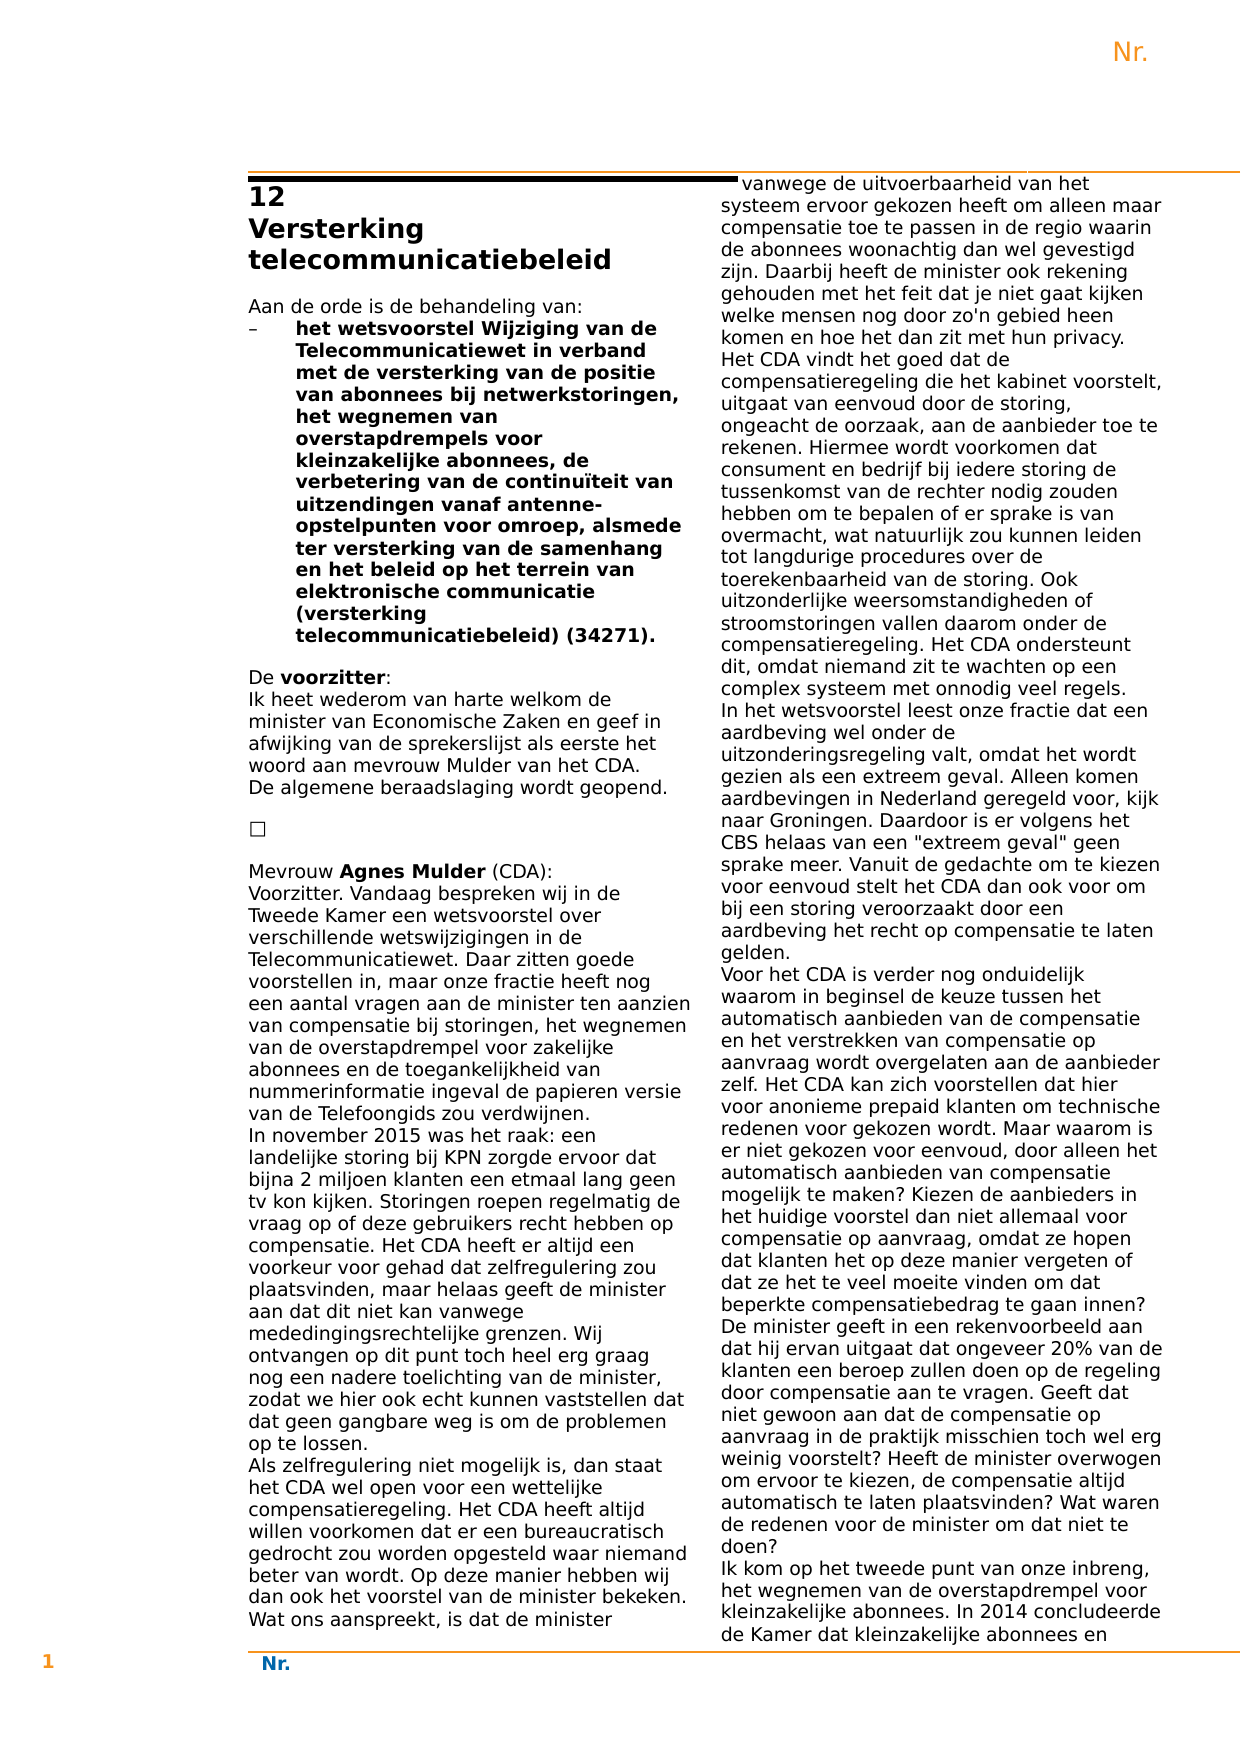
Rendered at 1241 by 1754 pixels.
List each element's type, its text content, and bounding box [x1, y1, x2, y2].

text Voor het CDA is verder nog onduidelijk waarom in beginsel de keuze tussen het automatisch aanbieden van de compensatie en het verstrekken van compensatie op aanvraag wordt overgelaten aan de aanbieder zelf. Het CDA kan zich voorstellen dat hier voor anonieme prepaid klanten om technische redenen voor gekozen wordt. Maar waarom is er niet gekozen voor eenvoud, door alleen het automatisch aanbieden van compensatie mogelijk te maken? Kiezen de aanbieders in het huidige voorstel dan niet allemaal voor compensatie op aanvraag, omdat ze hopen dat klanten het op deze manier vergeten of dat ze het te veel moeite vinden om dat beperkte compensatiebedrag te gaan innen? [721, 964, 1163, 1316]
text De algemene beraadslaging wordt geopend. [248, 777, 691, 799]
text Het CDA vindt het goed dat de compensatieregeling die het kabinet voorstelt, uitgaat van eenvoud door de storing, ongeacht de oorzaak, aan de aanbieder toe te rekenen. Hiermee wordt voorkomen dat consument en bedrijf bij iedere storing de tussenkomst van de rechter nodig zouden hebben om te bepalen of er sprake is van overmacht, wat natuurlijk zou kunnen leiden tot langdurige procedures over de toerekenbaarheid van de storing. Ook uitzonderlijke weersomstandigheden of stroomstoringen vallen daarom onder de compensatieregeling. Het CDA ondersteunt dit, omdat niemand zit te wachten op een complex systeem met onnodig veel regels. [721, 349, 1163, 700]
text Voorzitter. Vandaag bespreken wij in de Tweede Kamer een wetsvoorstel over verschillende wetswijzigingen in de Telecommunicatiewet. Daar zitten goede voorstellen in, maar onze fractie heeft nog een aantal vragen aan de minister ten aanzien van compensatie bij storingen, het wegnemen van de overstapdrempel voor zakelijke abonnees en de toegankelijkheid van nummerinformatie ingeval de papieren versie van de Telefoongids zou verdwijnen. [248, 883, 691, 1125]
text ⬜ [248, 819, 691, 841]
text In november 2015 was het raak: een landelijke storing bij KPN zorgde ervoor dat bijna 2 miljoen klanten een etmaal lang geen tv kon kijken. Storingen roepen regelmatig de vraag op of deze gebruikers recht hebben op compensatie. Het CDA heeft er altijd een voorkeur voor gehad dat zelfregulering zou plaatsvinden, maar helaas geeft de minister aan dat dit niet kan vanwege mededingingsrechtelijke grenzen. Wij ontvangen op dit punt toch heel erg graag nog een nadere toelichting van de minister, zodat we hier ook echt kunnen vaststellen dat dat geen gangbare weg is om de problemen op te lossen. [248, 1125, 691, 1454]
text Als zelfregulering niet mogelijk is, dan staat het CDA wel open voor een wettelijke compensatieregeling. Het CDA heeft altijd willen voorkomen dat er een bureaucratisch gedrocht zou worden opgesteld waar niemand beter van wordt. Op deze manier hebben wij dan ook het voorstel van de minister bekeken. Wat ons aanspreekt, is dat de minister [248, 1454, 691, 1630]
text Ik kom op het tweede punt van onze inbreng, het wegnemen van de overstapdrempel voor kleinzakelijke abonnees. In 2014 concludeerde de Kamer dat kleinzakelijke abonnees en [721, 1557, 1163, 1645]
title 12 Versterking telecommunicatiebeleid [248, 182, 691, 276]
text De minister geeft in een rekenvoorbeeld aan dat hij ervan uitgaat dat ongeveer 20% van de klanten een beroep zullen doen op de regeling door compensatie aan te vragen. Geeft dat niet gewoon aan dat de compensatie op aanvraag in de praktijk misschien toch wel erg weinig voorstelt? Heeft de minister overwogen om ervoor te kiezen, de compensatie altijd automatisch te laten plaatsvinden? Wat waren de redenen voor de minister om dat niet te doen? [721, 1316, 1163, 1557]
list het wetsvoorstel Wijziging van de Telecommunicatiewet in verband met de versterking van de positie van abonnees bij netwerkstoringen, het wegnemen van overstapdrempels voor kleinzakelijke abonnees, de verbetering van de continuïteit van uitzendingen vanaf antenne-opstelpunten voor omroep, alsmede ter versterking van de samenhang en het beleid op het terrein van elektronische communicatie (versterking telecommunicatiebeleid) (34271). [248, 318, 691, 647]
text Aan de orde is de behandeling van: [248, 296, 691, 318]
text In het wetsvoorstel leest onze fractie dat een aardbeving wel onder de uitzonderingsregeling valt, omdat het wordt gezien als een extreem geval. Alleen komen aardbevingen in Nederland geregeld voor, kijk naar Groningen. Daardoor is er volgens het CBS helaas van een "extreem geval" geen sprake meer. Vanuit de gedachte om te kiezen voor eenvoud stelt het CDA dan ook voor om bij een storing veroorzaakt door een aardbeving het recht op compensatie te laten gelden. [721, 700, 1163, 964]
text De voorzitter: [248, 667, 691, 689]
text vanwege de uitvoerbaarheid van het systeem ervoor gekozen heeft om alleen maar compensatie toe te passen in de regio waarin de abonnees woonachtig dan wel gevestigd zijn. Daarbij heeft de minister ook rekening gehouden met het feit dat je niet gaat kijken welke mensen nog door zo'n gebied heen komen en hoe het dan zit met hun privacy. [721, 173, 1163, 349]
text Mevrouw Agnes Mulder (CDA): [248, 861, 691, 883]
text Ik heet wederom van harte welkom de minister van Economische Zaken en geef in afwijking van de sprekerslijst als eerste het woord aan mevrouw Mulder van het CDA. [248, 689, 691, 777]
